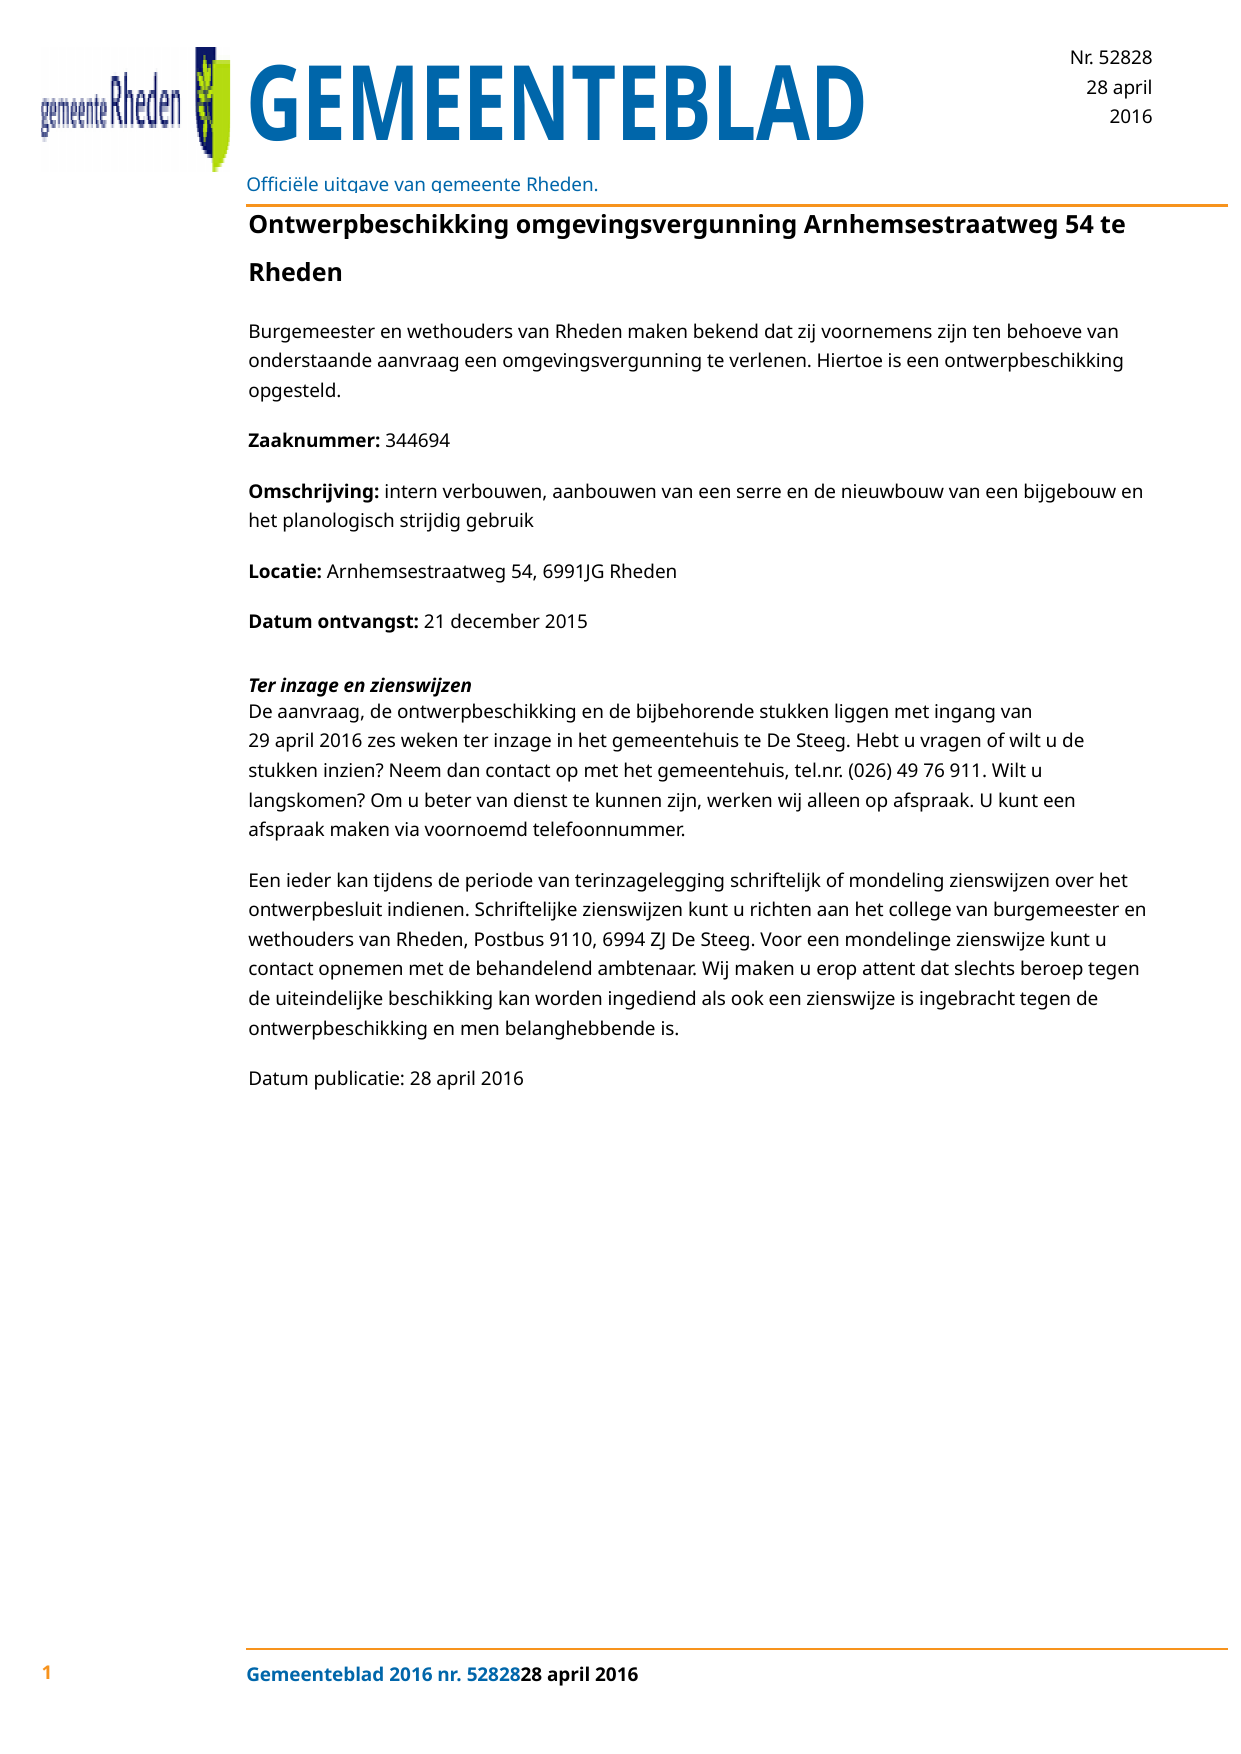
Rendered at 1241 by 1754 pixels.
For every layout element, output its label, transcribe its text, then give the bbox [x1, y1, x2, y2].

text Een ieder kan tijdens de periode van terinzagelegging schriftelijk of mondeling zienswijzen over het ontwerpbesluit indienen. Schriftelijke zienswijzen kunt u richten aan het college van burgemeester en wethouders van Rheden, Postbus 9110, 6994 ZJ De Steeg. Voor een mondelinge zienswijze kunt u contact opnemen met de behandelend ambtenaar. Wij maken u erop attent dat slechts beroep tegen de uiteindelijke beschikking kan worden ingediend als ook een zienswijze is ingebracht tegen de ontwerpbeschikking en men belanghebbende is. [248, 867, 1152, 1040]
text Datum ontvangst: 21 december 2015 [248, 608, 1152, 634]
text Datum publicatie: 28 april 2016 [248, 1065, 1152, 1091]
picture [41, 47, 231, 172]
text Ter inzage en zienswijzen [248, 672, 1152, 698]
text Locatie: Arnhemsestraatweg 54, 6991JG Rheden [248, 558, 1152, 584]
text Omschrijving: intern verbouwen, aanbouwen van een serre en de nieuwbouw van een bijgebouw en het planologisch strijdig gebruik [248, 478, 1152, 533]
text Ontwerpbeschikking omgevingsvergunning Arnhemsestraatweg 54 te Rheden [248, 207, 1152, 288]
text De aanvraag, de ontwerpbeschikking en de bijbehorende stukken liggen met ingang van 29 april 2016 zes weken ter inzage in het gemeentehuis te De Steeg. Hebt u vragen of wilt u de stukken inzien? Neem dan contact op met het gemeentehuis, tel.nr. (026) 49 76 911. Wilt u langskomen? Om u beter van dienst te kunnen zijn, werken wij alleen op afspraak. U kunt een afspraak maken via voornoemd telefoonnummer. [248, 698, 1152, 842]
text Burgemeester en wethouders van Rheden maken bekend dat zij voornemens zijn ten behoeve van onderstaande aanvraag een omgevingsvergunning te verlenen. Hiertoe is een ontwerpbeschikking opgesteld. [248, 318, 1152, 403]
text Zaaknummer: 344694 [248, 427, 1152, 453]
